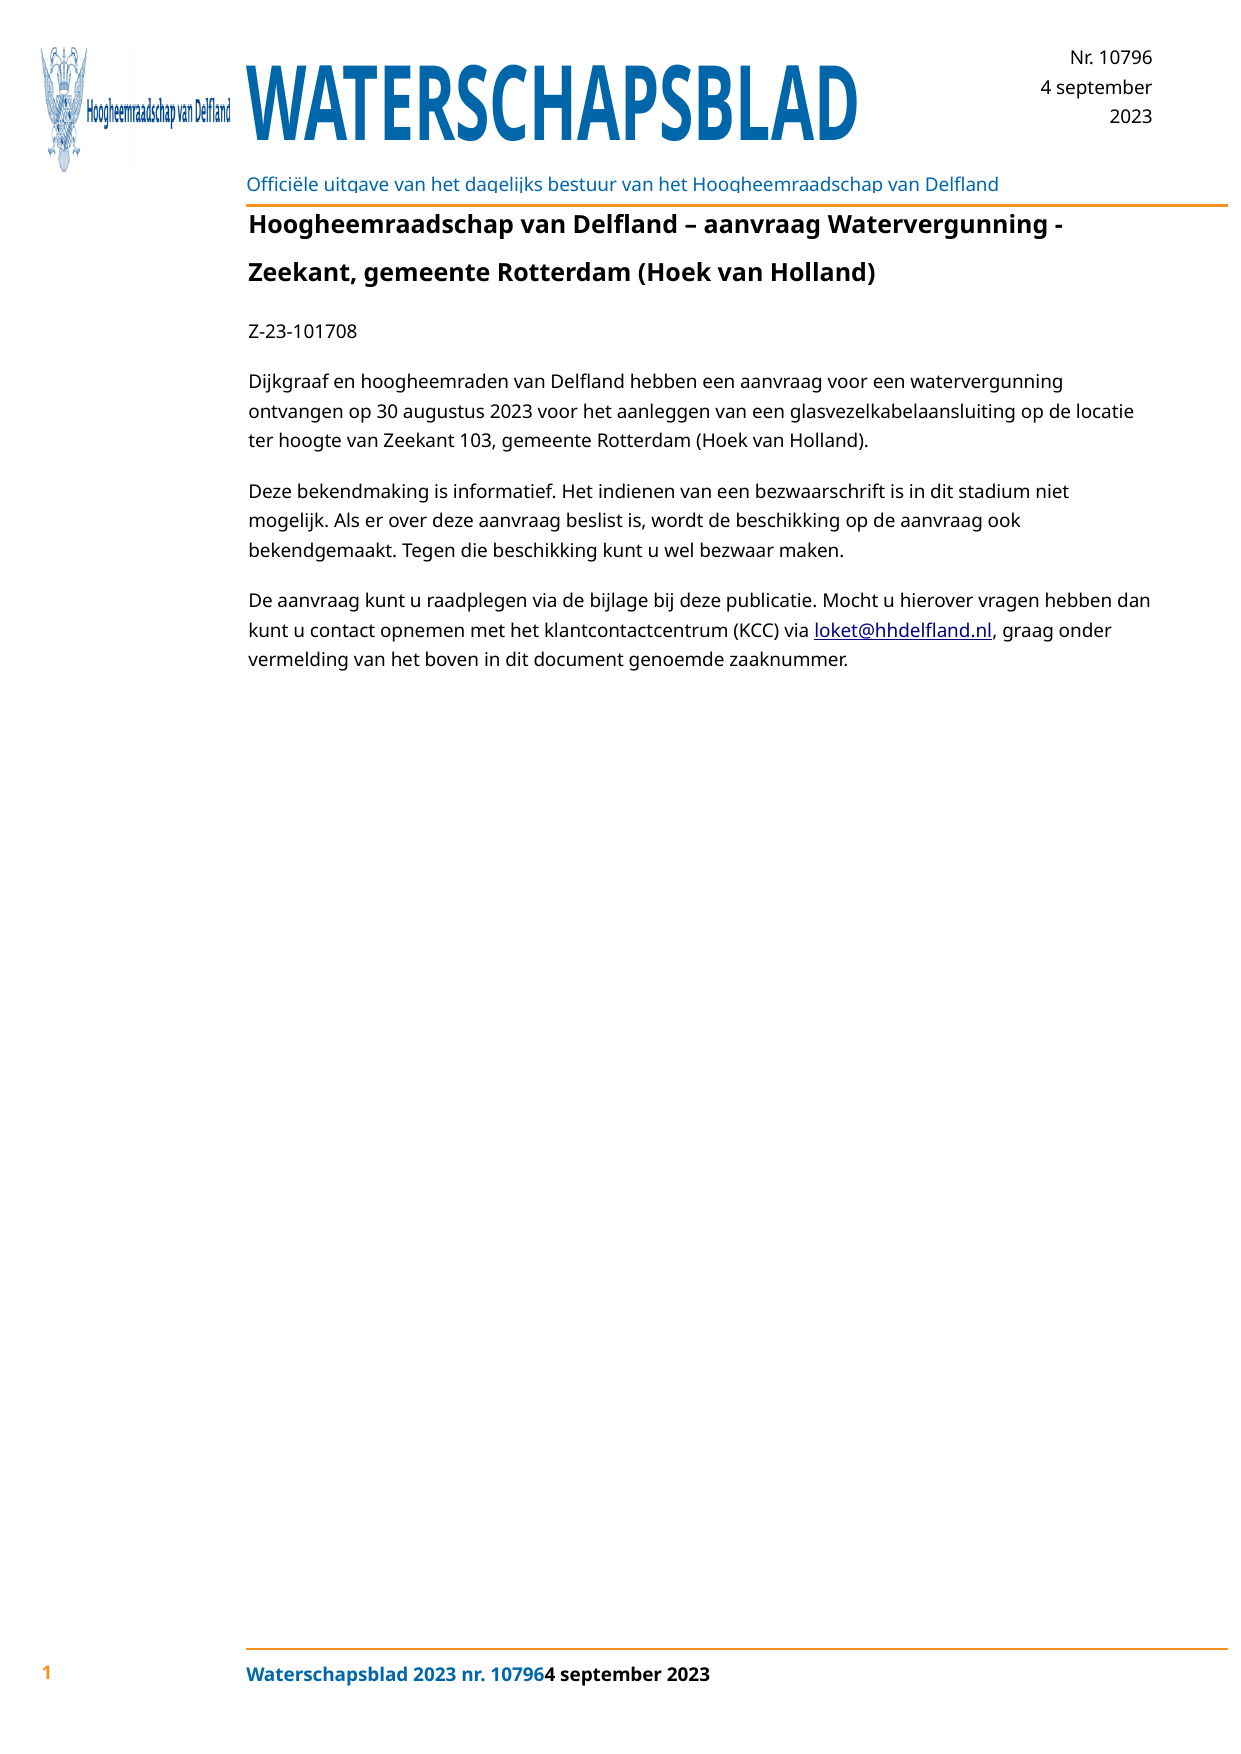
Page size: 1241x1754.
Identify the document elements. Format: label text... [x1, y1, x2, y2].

text Z-23-101708 [248, 318, 1152, 344]
text Hoogheemraadschap van Delfland – aanvraag Watervergunning - Zeekant, gemeente Rotterdam (Hoek van Holland) [248, 207, 1152, 288]
text De aanvraag kunt u raadplegen via de bijlage bij deze publicatie. Mocht u hierover vragen hebben dan kunt u contact opnemen met het klantcontactcentrum (KCC) via loket@hhdelfland.nl, graag onder vermelding van het boven in dit document genoemde zaaknummer. [248, 587, 1152, 672]
text Deze bekendmaking is informatief. Het indienen van een bezwaarschrift is in dit stadium niet mogelijk. Als er over deze aanvraag beslist is, wordt de beschikking op de aanvraag ook bekendgemaakt. Tegen die beschikking kunt u wel bezwaar maken. [248, 478, 1152, 563]
picture [41, 47, 231, 172]
text Dijkgraaf en hoogheemraden van Delfland hebben een aanvraag voor een watervergunning ontvangen op 30 augustus 2023 voor het aanleggen van een glasvezelkabelaansluiting op de locatie ter hoogte van Zeekant 103, gemeente Rotterdam (Hoek van Holland). [248, 368, 1152, 453]
